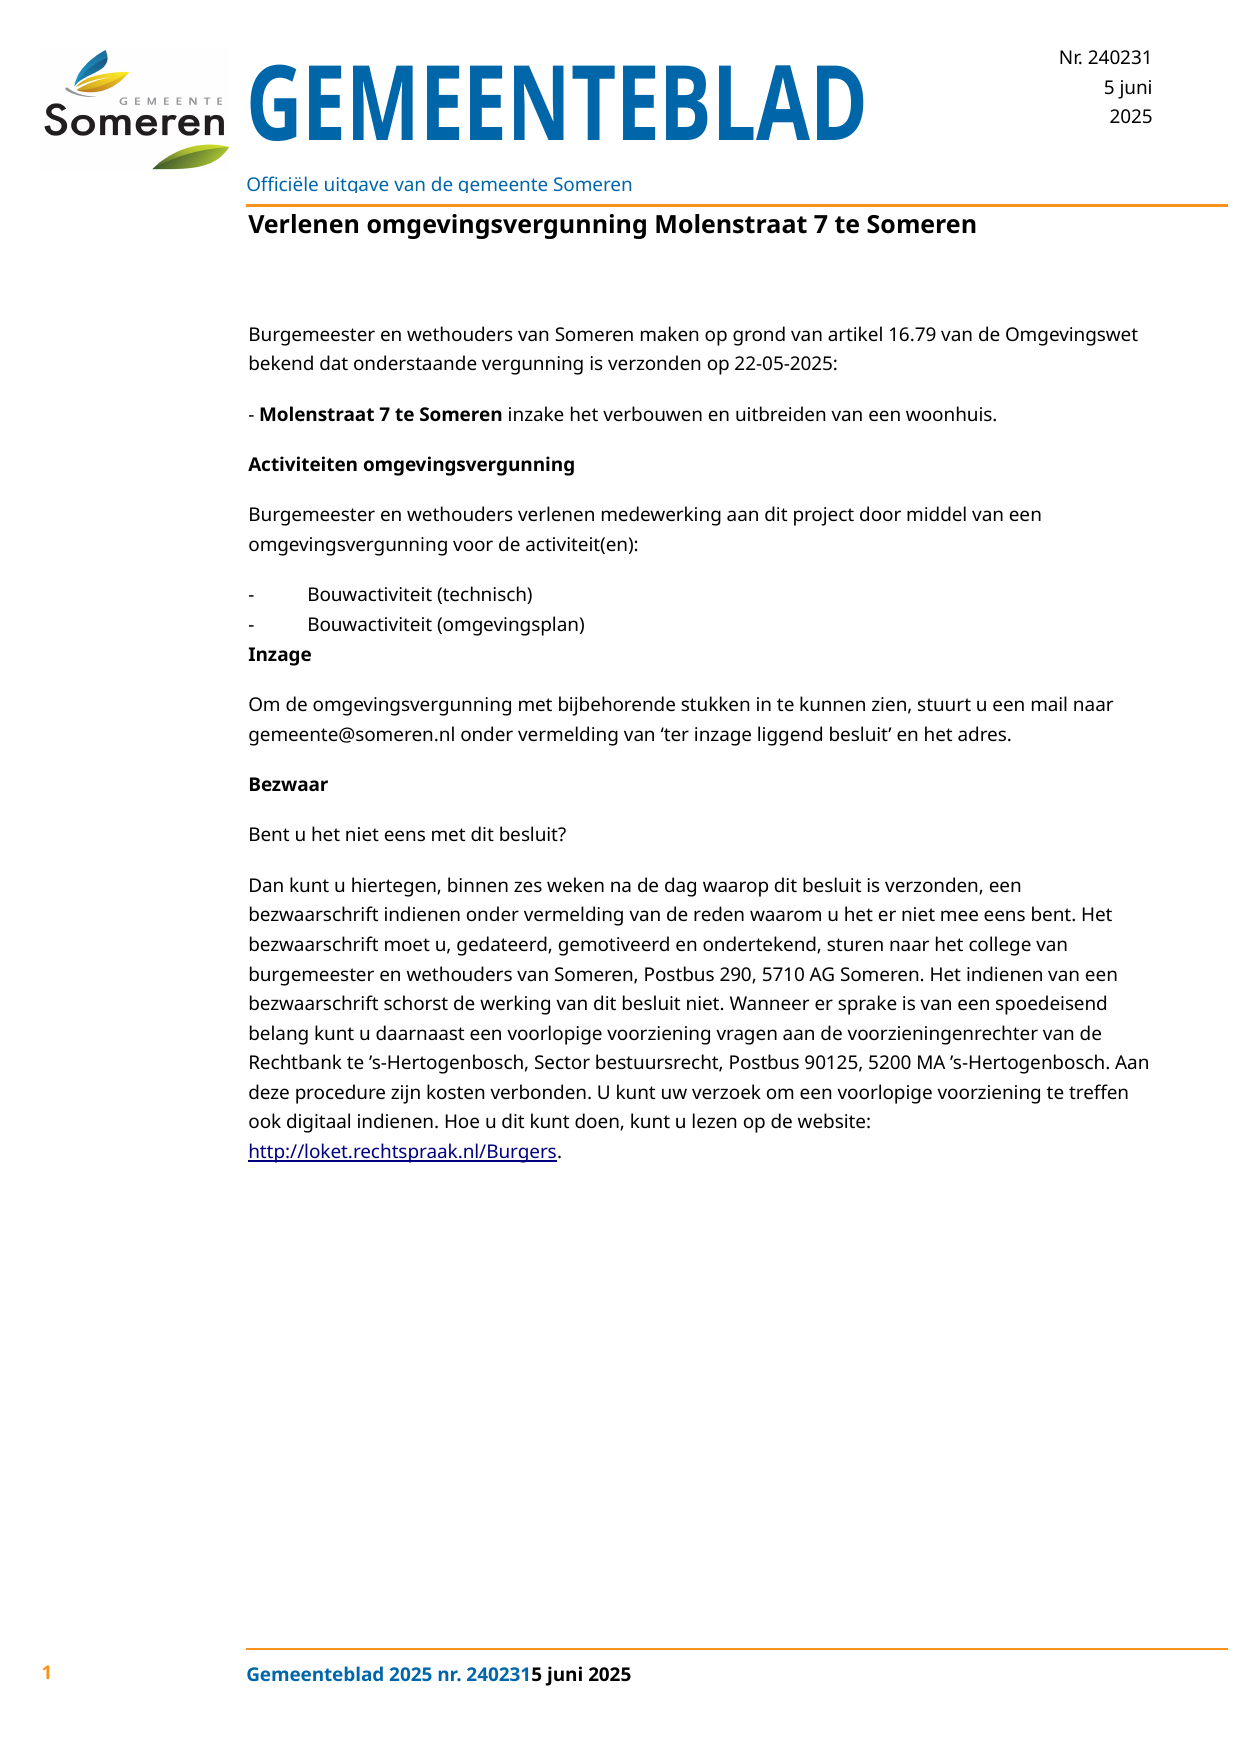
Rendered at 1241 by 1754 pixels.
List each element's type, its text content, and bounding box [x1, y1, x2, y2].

text - Molenstraat 7 te Someren inzake het verbouwen en uitbreiden van een woonhuis. [248, 401, 1152, 426]
picture [41, 47, 231, 172]
text Bent u het niet eens met dit besluit? [248, 822, 1152, 847]
text Activiteiten omgevingsvergunning [248, 451, 1152, 477]
text Inzage [248, 641, 1152, 666]
text Om de omgevingsvergunning met bijbehorende stukken in te kunnen zien, stuurt u een mail naar gemeente@someren.nl onder vermelding van ‘ter inzage liggend besluit’ en het adres. [248, 691, 1152, 746]
text Bezwaar [248, 771, 1152, 797]
list Bouwactiviteit (omgevingsplan) [248, 611, 1152, 637]
text Burgemeester en wethouders van Someren maken op grond van artikel 16.79 van de Omgevingswet bekend dat onderstaande vergunning is verzonden op 22-05-2025: [248, 321, 1152, 376]
text Burgemeester en wethouders verlenen medewerking aan dit project door middel van een omgevingsvergunning voor de activiteit(en): [248, 502, 1152, 557]
list Bouwactiviteit (technisch) [248, 582, 1152, 607]
text Dan kunt u hiertegen, binnen zes weken na de dag waarop dit besluit is verzonden, een bezwaarschrift indienen onder vermelding van de reden waarom u het er niet mee eens bent. Het bezwaarschrift moet u, gedateerd, gemotiveerd en ondertekend, sturen naar het college van burgemeester en wethouders van Someren, Postbus 290, 5710 AG Someren. Het indienen van een bezwaarschrift schorst de werking van dit besluit niet. Wanneer er sprake is van een spoedeisend belang kunt u daarnaast een voorlopige voorziening vragen aan de voorzieningenrechter van de Rechtbank te ’s-Hertogenbosch, Sector bestuursrecht, Postbus 90125, 5200 MA ’s-Hertogenbosch. Aan deze procedure zijn kosten verbonden. U kunt uw verzoek om een voorlopige voorziening te treffen ook digitaal indienen. Hoe u dit kunt doen, kunt u lezen op de website: http://loket.rechtspraak.nl/Burgers. [248, 872, 1152, 1164]
text Verlenen omgevingsvergunning Molenstraat 7 te Someren [248, 207, 1152, 241]
